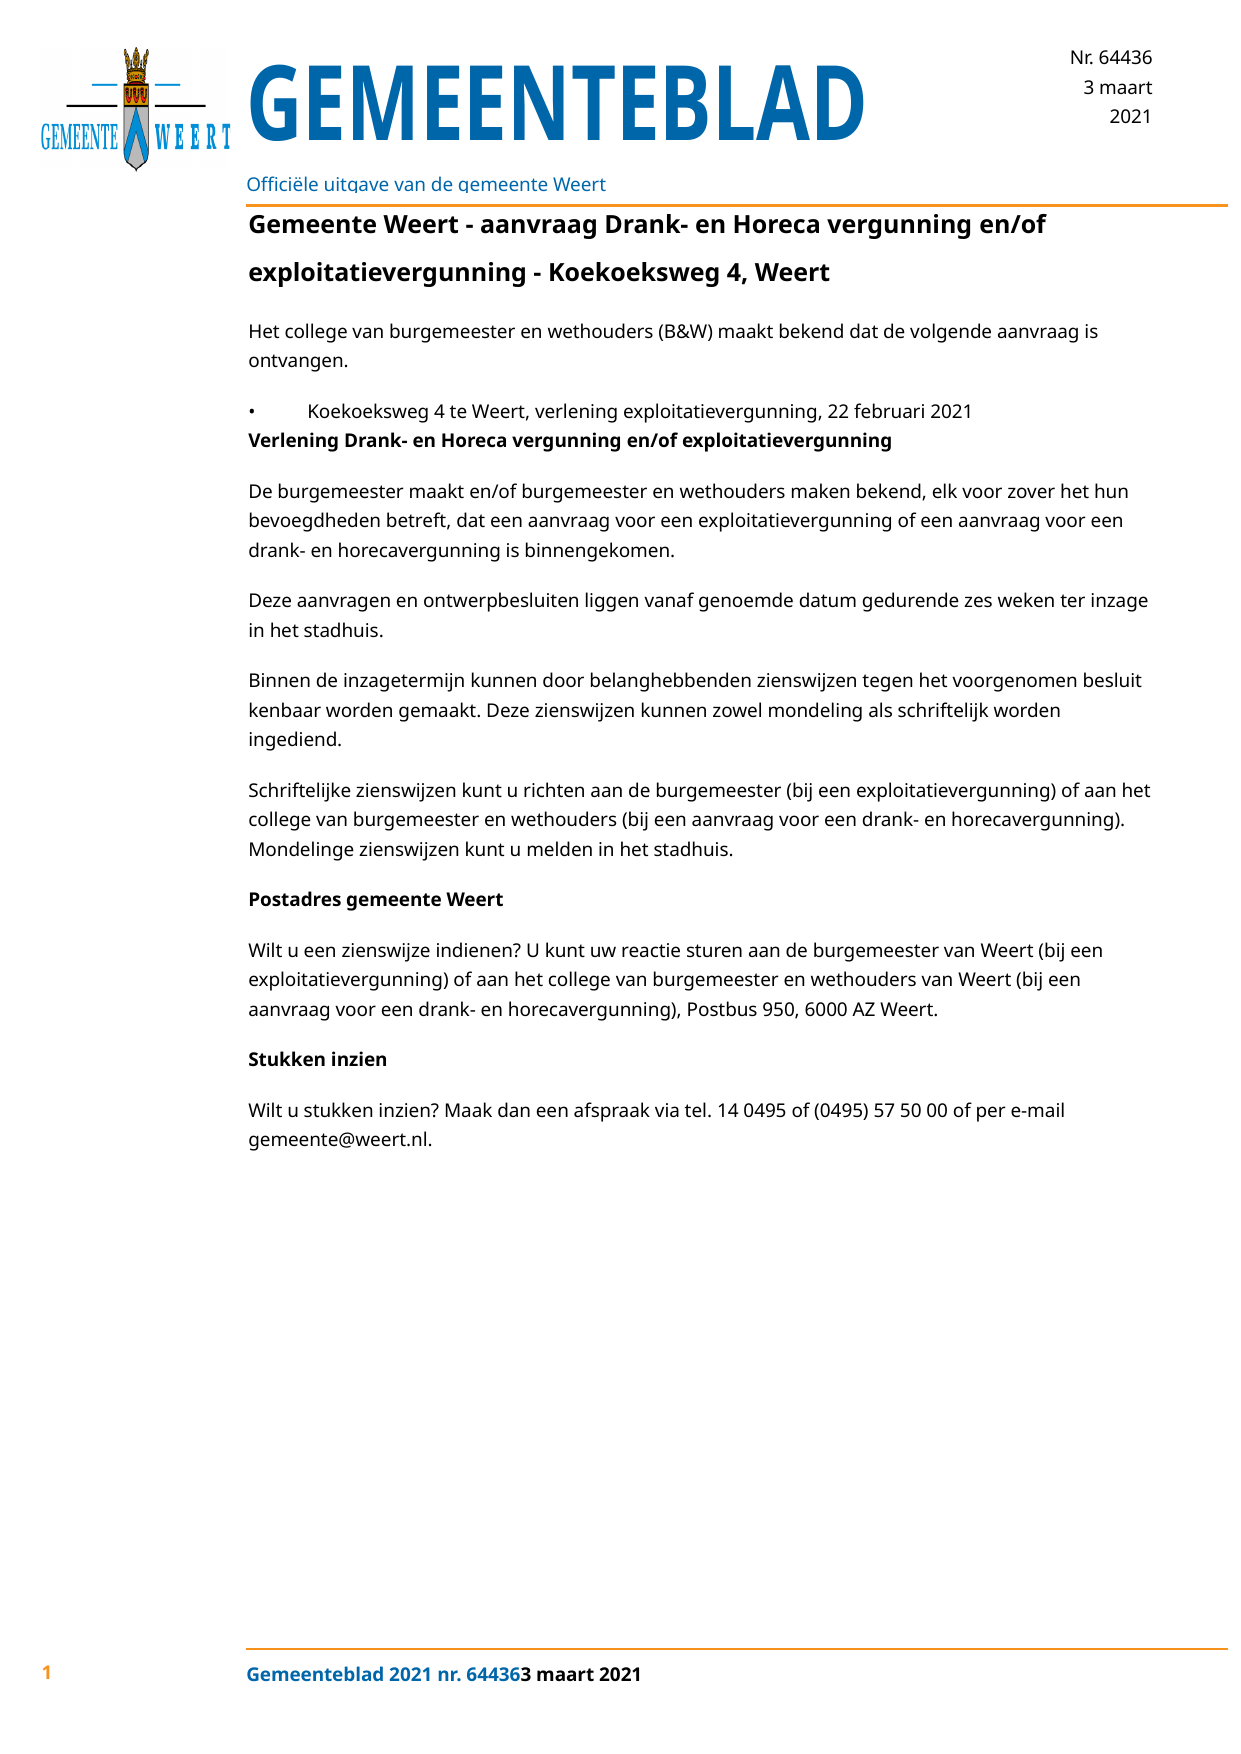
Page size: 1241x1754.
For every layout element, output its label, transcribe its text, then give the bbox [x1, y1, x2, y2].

text Binnen de inzagetermijn kunnen door belanghebbenden zienswijzen tegen het voorgenomen besluit kenbaar worden gemaakt. Deze zienswijzen kunnen zowel mondeling als schriftelijk worden ingediend. [248, 667, 1152, 752]
text Postadres gemeente Weert [248, 887, 1152, 912]
text Wilt u stukken inzien? Maak dan een afspraak via tel. 14 0495 of (0495) 57 50 00 of per e-mail gemeente@weert.nl. [248, 1097, 1152, 1152]
text De burgemeester maakt en/of burgemeester en wethouders maken bekend, elk voor zover het hun bevoegdheden betreft, dat een aanvraag voor een exploitatievergunning of een aanvraag voor een drank- en horecavergunning is binnengekomen. [248, 478, 1152, 563]
text Het college van burgemeester en wethouders (B&W) maakt bekend dat de volgende aanvraag is ontvangen. [248, 318, 1152, 373]
list Koekoeksweg 4 te Weert, verlening exploitatievergunning, 22 februari 2021 [248, 398, 1152, 424]
text Schriftelijke zienswijzen kunt u richten aan de burgemeester (bij een exploitatievergunning) of aan het college van burgemeester en wethouders (bij een aanvraag voor een drank- en horecavergunning). Mondelinge zienswijzen kunt u melden in het stadhuis. [248, 777, 1152, 862]
text Verlening Drank- en Horeca vergunning en/of exploitatievergunning [248, 427, 1152, 453]
text Gemeente Weert - aanvraag Drank- en Horeca vergunning en/of exploitatievergunning - Koekoeksweg 4, Weert [248, 207, 1152, 288]
text Deze aanvragen en ontwerpbesluiten liggen vanaf genoemde datum gedurende zes weken ter inzage in het stadhuis. [248, 587, 1152, 643]
text Wilt u een zienswijze indienen? U kunt uw reactie sturen aan de burgemeester van Weert (bij een exploitatievergunning) of aan het college van burgemeester en wethouders van Weert (bij een aanvraag voor een drank- en horecavergunning), Postbus 950, 6000 AZ Weert. [248, 937, 1152, 1022]
text Stukken inzien [248, 1047, 1152, 1072]
picture [41, 47, 231, 172]
